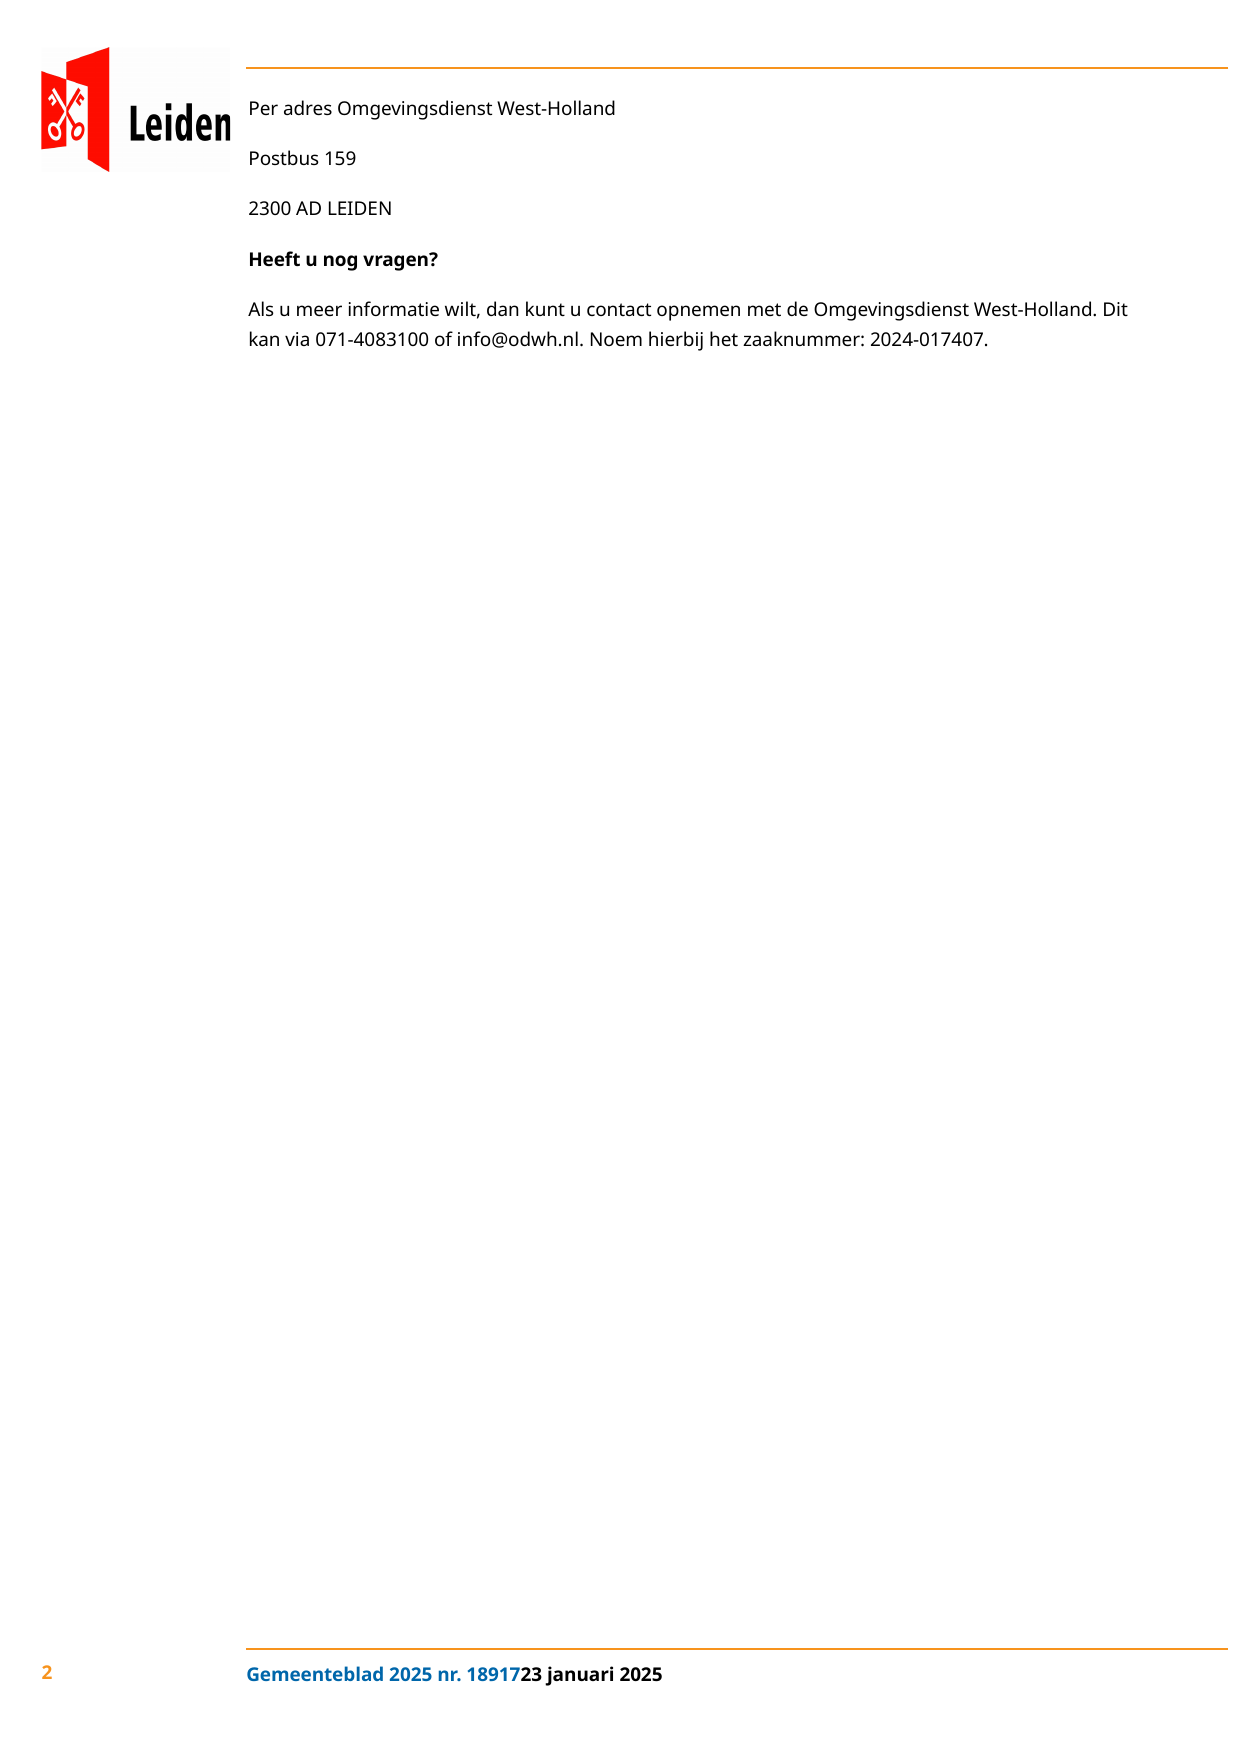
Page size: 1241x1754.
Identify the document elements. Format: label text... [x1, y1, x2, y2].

text 2300 AD LEIDEN [248, 196, 1152, 221]
text Per adres Omgevingsdienst West-Holland [248, 95, 1152, 121]
text Postbus 159 [248, 145, 1152, 171]
text Als u meer informatie wilt, dan kunt u contact opnemen met de Omgevingsdienst West-Holland. Dit kan via 071-4083100 of info@odwh.nl. Noem hierbij het zaaknummer: 2024-017407. [248, 296, 1152, 352]
picture [41, 47, 231, 172]
text Heeft u nog vragen? [248, 246, 1152, 272]
